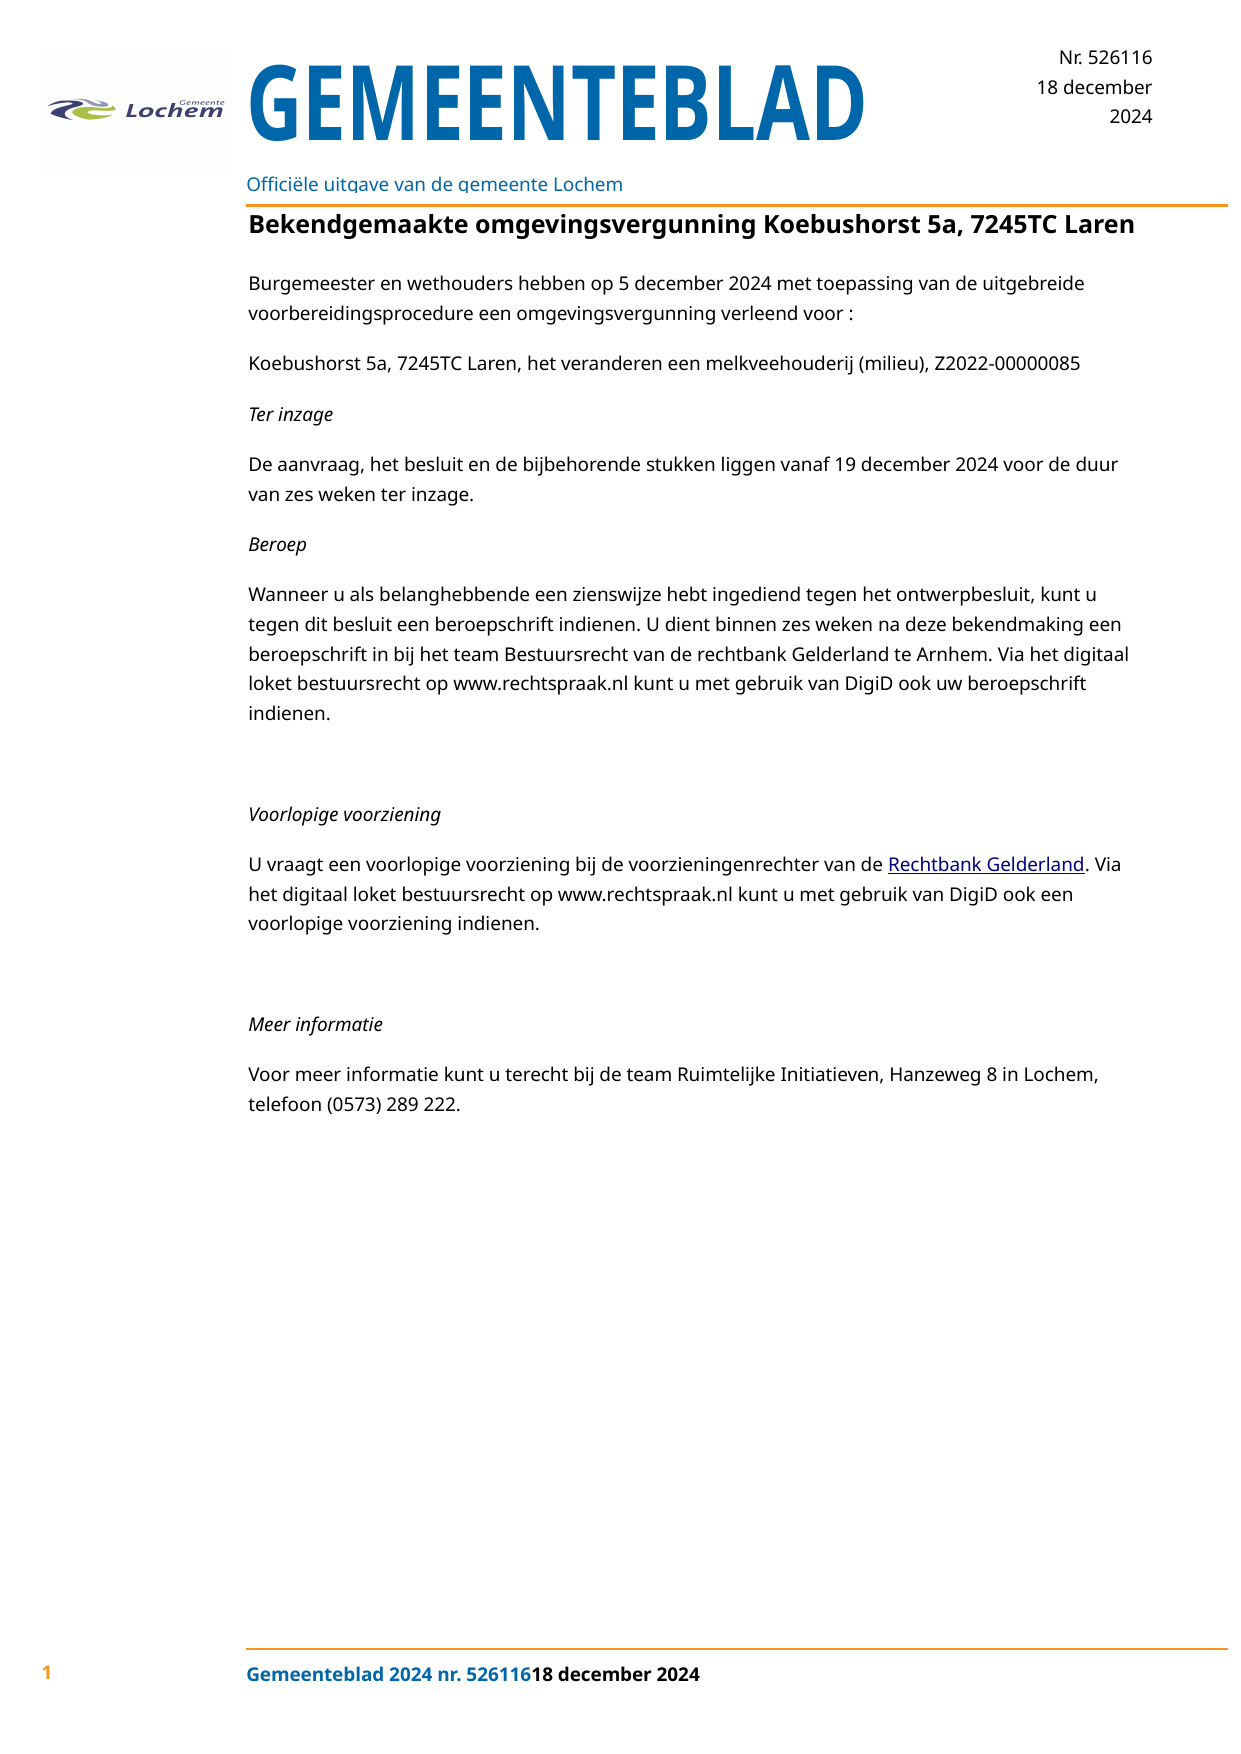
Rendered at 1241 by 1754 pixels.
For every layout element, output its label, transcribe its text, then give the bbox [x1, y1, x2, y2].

text Meer informatie [248, 1011, 1152, 1037]
text Voorlopige voorziening [248, 801, 1152, 826]
text Voor meer informatie kunt u terecht bij de team Ruimtelijke Initiatieven, Hanzeweg 8 in Lochem, telefoon (0573) 289 222. [248, 1062, 1152, 1117]
text De aanvraag, het besluit en de bijbehorende stukken liggen vanaf 19 december 2024 voor de duur van zes weken ter inzage. [248, 451, 1152, 506]
text Wanneer u als belanghebbende een zienswijze hebt ingediend tegen het ontwerpbesluit, kunt u tegen dit besluit een beroepschrift indienen. U dient binnen zes weken na deze bekendmaking een beroepschrift in bij het team Bestuursrecht van de rechtbank Gelderland te Arnhem. Via het digitaal loket bestuursrecht op www.rechtspraak.nl kunt u met gebruik van DigiD ook uw beroepschrift indienen. [248, 582, 1152, 726]
text U vraagt een voorlopige voorziening bij de voorzieningenrechter van de Rechtbank Gelderland. Via het digitaal loket bestuursrecht op www.rechtspraak.nl kunt u met gebruik van DigiD ook een voorlopige voorziening indienen. [248, 851, 1152, 936]
picture [41, 47, 231, 172]
text Koebushorst 5a, 7245TC Laren, het veranderen een melkveehouderij (milieu), Z2022-00000085 [248, 350, 1152, 376]
text Bekendgemaakte omgevingsvergunning Koebushorst 5a, 7245TC Laren [248, 207, 1152, 241]
text Beroep [248, 531, 1152, 557]
text Burgemeester en wethouders hebben op 5 december 2024 met toepassing van de uitgebreide voorbereidingsprocedure een omgevingsvergunning verleend voor : [248, 270, 1152, 326]
text Ter inzage [248, 401, 1152, 426]
